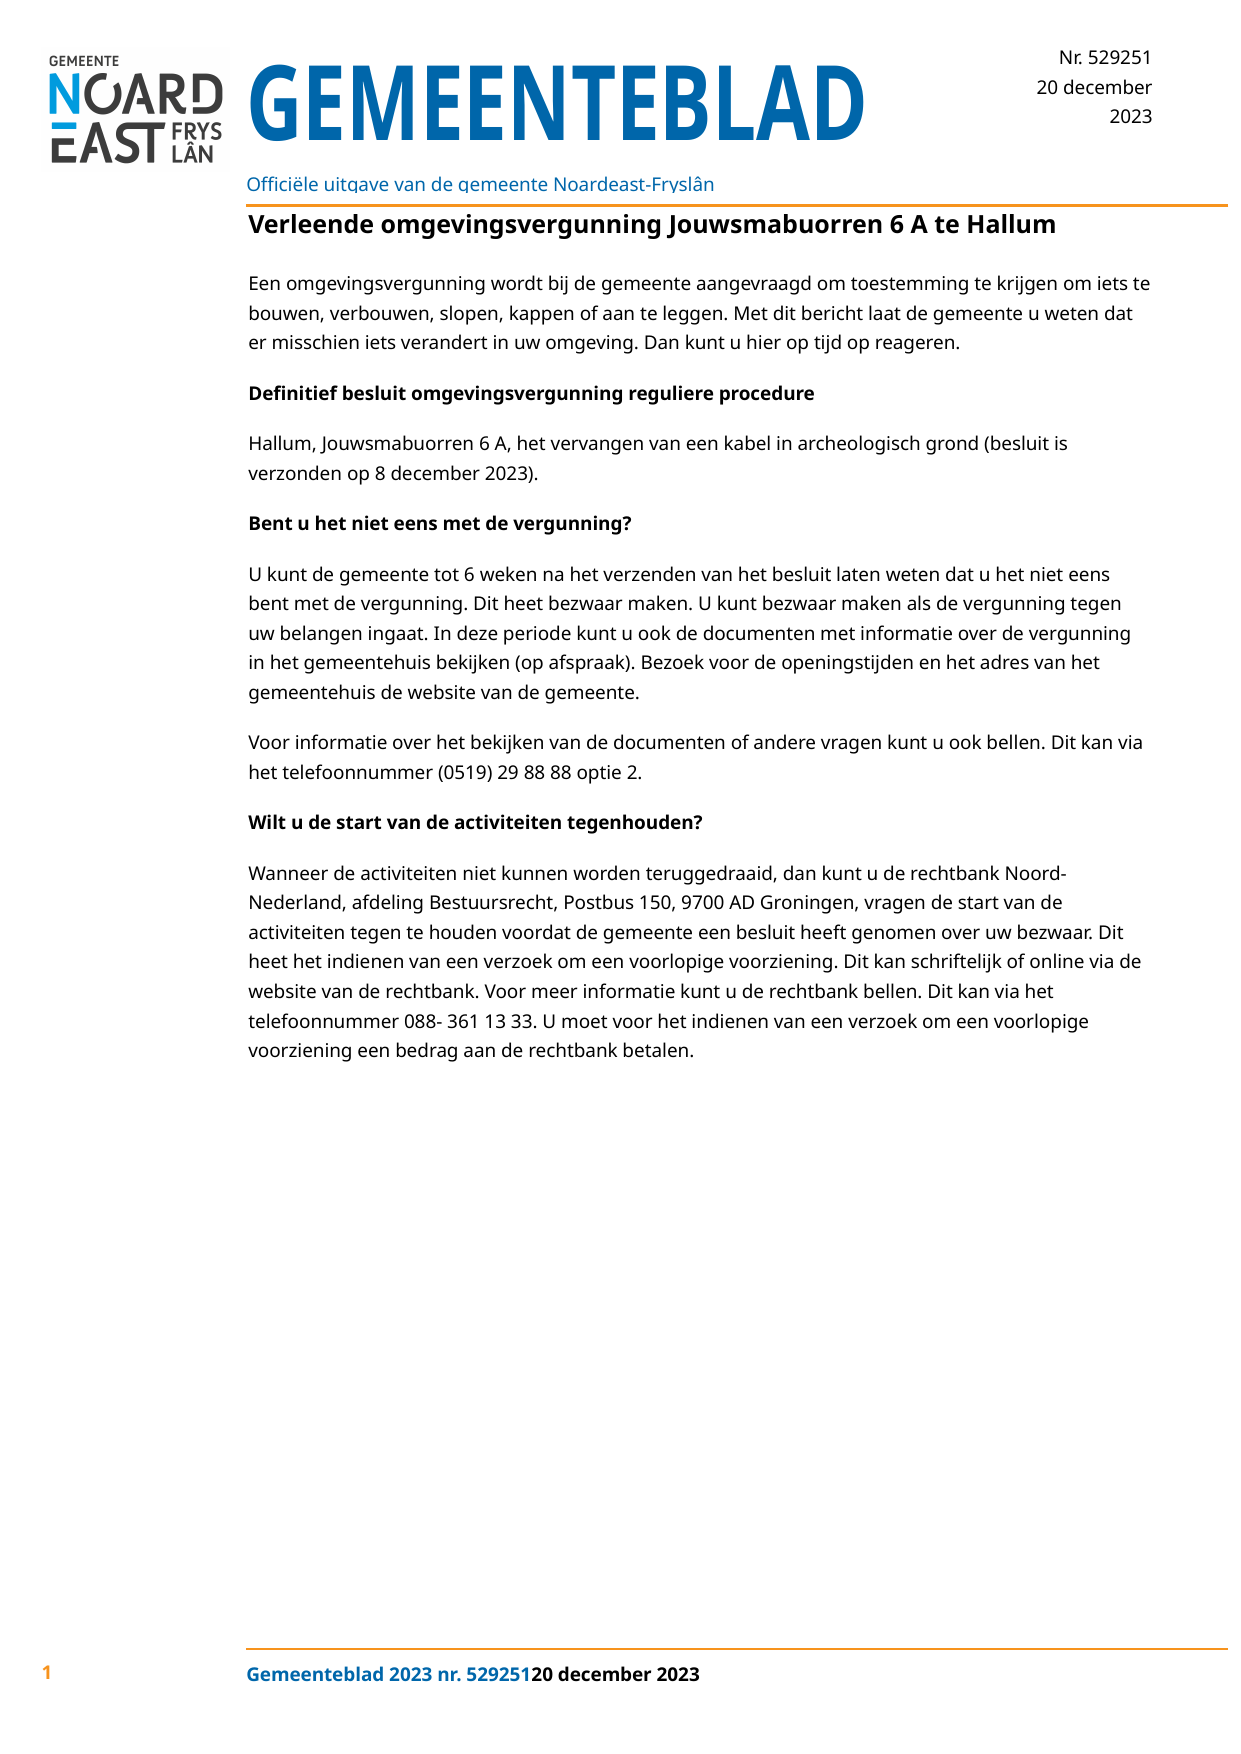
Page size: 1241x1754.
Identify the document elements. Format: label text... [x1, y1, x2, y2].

text Hallum, Jouwsmabuorren 6 A, het vervangen van een kabel in archeologisch grond (besluit is verzonden op 8 december 2023). [248, 430, 1152, 486]
text Een omgevingsvergunning wordt bij de gemeente aangevraagd om toestemming te krijgen om iets te bouwen, verbouwen, slopen, kappen of aan te leggen. Met dit bericht laat de gemeente u weten dat er misschien iets verandert in uw omgeving. Dan kunt u hier op tijd op reageren. [248, 270, 1152, 355]
text U kunt de gemeente tot 6 weken na het verzenden van het besluit laten weten dat u het niet eens bent met de vergunning. Dit heet bezwaar maken. U kunt bezwaar maken als de vergunning tegen uw belangen ingaat. In deze periode kunt u ook de documenten met informatie over de vergunning in het gemeentehuis bekijken (op afspraak). Bezoek voor de openingstijden en het adres van het gemeentehuis de website van de gemeente. [248, 561, 1152, 705]
text Bent u het niet eens met de vergunning? [248, 510, 1152, 536]
text Verleende omgevingsvergunning Jouwsmabuorren 6 A te Hallum [248, 207, 1152, 241]
text Voor informatie over het bekijken van de documenten of andere vragen kunt u ook bellen. Dit kan via het telefoonnummer (0519) 29 88 88 optie 2. [248, 729, 1152, 785]
text Wilt u de start van de activiteiten tegenhouden? [248, 809, 1152, 835]
text Wanneer de activiteiten niet kunnen worden teruggedraaid, dan kunt u de rechtbank Noord-Nederland, afdeling Bestuursrecht, Postbus 150, 9700 AD Groningen, vragen de start van de activiteiten tegen te houden voordat de gemeente een besluit heeft genomen over uw bezwaar. Dit heet het indienen van een verzoek om een voorlopige voorziening. Dit kan schriftelijk of online via de website van de rechtbank. Voor meer informatie kunt u de rechtbank bellen. Dit kan via het telefoonnummer 088- 361 13 33. U moet voor het indienen van een verzoek om een voorlopige voorziening een bedrag aan de rechtbank betalen. [248, 860, 1152, 1063]
picture [41, 47, 231, 172]
text Definitief besluit omgevingsvergunning reguliere procedure [248, 380, 1152, 406]
